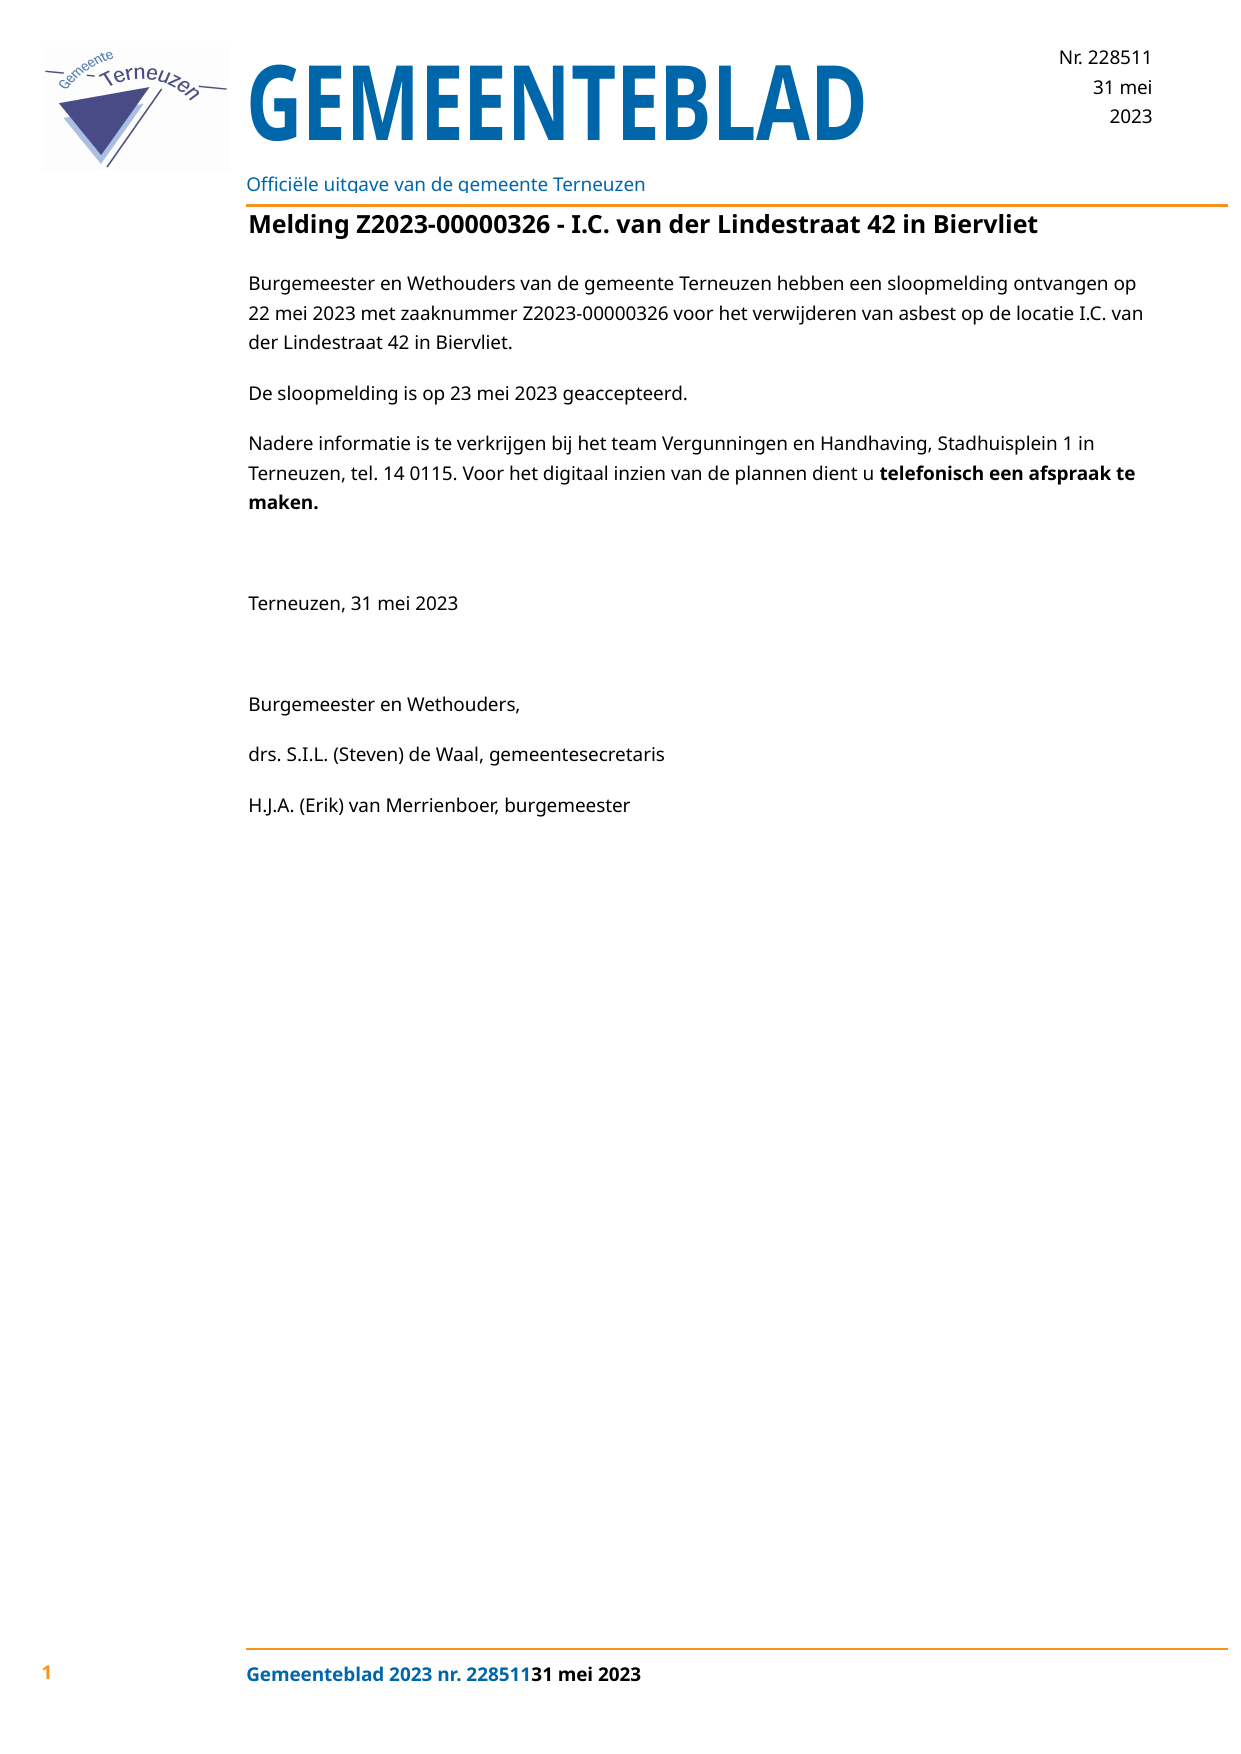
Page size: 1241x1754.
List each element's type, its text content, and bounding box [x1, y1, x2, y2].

text Burgemeester en Wethouders van de gemeente Terneuzen hebben een sloopmelding ontvangen op 22 mei 2023 met zaaknummer Z2023-00000326 voor het verwijderen van asbest op de locatie I.C. van der Lindestraat 42 in Biervliet. [248, 270, 1152, 355]
text Nadere informatie is te verkrijgen bij het team Vergunningen en Handhaving, Stadhuisplein 1 in Terneuzen, tel. 14 0115. Voor het digitaal inzien van de plannen dient u telefonisch een afspraak te maken. [248, 430, 1152, 515]
text Burgemeester en Wethouders, [248, 691, 1152, 717]
text Melding Z2023-00000326 - I.C. van der Lindestraat 42 in Biervliet [248, 207, 1152, 241]
text Terneuzen, 31 mei 2023 [248, 590, 1152, 616]
text drs. S.I.L. (Steven) de Waal, gemeentesecretaris [248, 742, 1152, 767]
text De sloopmelding is op 23 mei 2023 geaccepteerd. [248, 380, 1152, 406]
text H.J.A. (Erik) van Merrienboer, burgemeester [248, 792, 1152, 818]
picture [41, 47, 231, 172]
